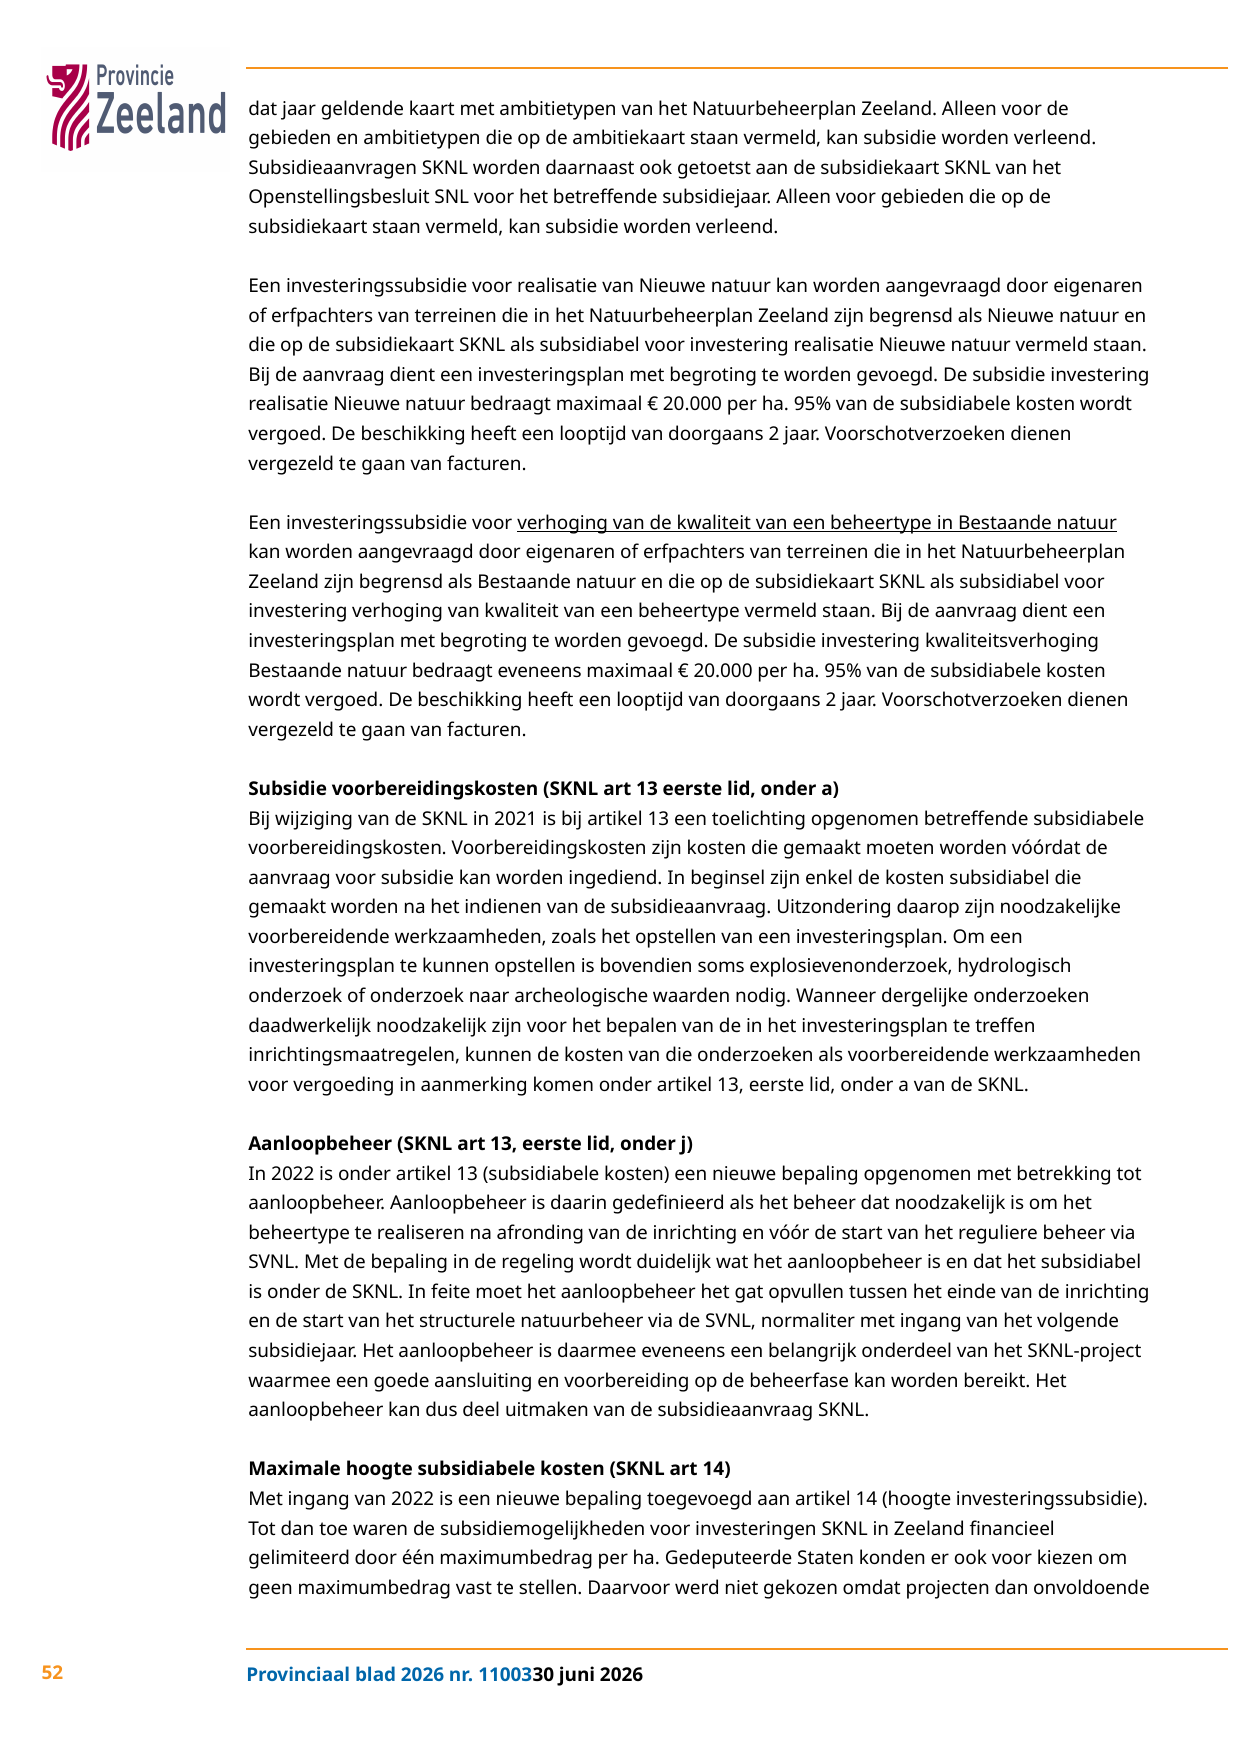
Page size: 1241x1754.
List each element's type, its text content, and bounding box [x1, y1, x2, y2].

text Subsidie voorbereidingskosten (SKNL art 13 eerste lid, onder a) [248, 775, 1152, 801]
text Met ingang van 2022 is een nieuwe bepaling toegevoegd aan artikel 14 (hoogte investeringssubsidie). Tot dan toe waren de subsidiemogelijkheden voor investeringen SKNL in Zeeland financieel gelimiteerd door één maximumbedrag per ha. Gedeputeerde Staten konden er ook voor kiezen om geen maximumbedrag vast te stellen. Daarvoor werd niet gekozen omdat projecten dan onvoldoende [248, 1485, 1152, 1600]
text In 2022 is onder artikel 13 (subsidiabele kosten) een nieuwe bepaling opgenomen met betrekking tot aanloopbeheer. Aanloopbeheer is daarin gedefinieerd als het beheer dat noodzakelijk is om het beheertype te realiseren na afronding van de inrichting en vóór de start van het reguliere beheer via SVNL. Met de bepaling in de regeling wordt duidelijk wat het aanloopbeheer is en dat het subsidiabel is onder de SKNL. In feite moet het aanloopbeheer het gat opvullen tussen het einde van de inrichting en de start van het structurele natuurbeheer via de SVNL, normaliter met ingang van het volgende subsidiejaar. Het aanloopbeheer is daarmee eveneens een belangrijk onderdeel van het SKNL-project waarmee een goede aansluiting en voorbereiding op de beheerfase kan worden bereikt. Het aanloopbeheer kan dus deel uitmaken van de subsidieaanvraag SKNL. [248, 1160, 1152, 1422]
picture [41, 47, 231, 172]
text Een investeringssubsidie voor realisatie van Nieuwe natuur kan worden aangevraagd door eigenaren of erfpachters van terreinen die in het Natuurbeheerplan Zeeland zijn begrensd als Nieuwe natuur en die op de subsidiekaart SKNL als subsidiabel voor investering realisatie Nieuwe natuur vermeld staan. Bij de aanvraag dient een investeringsplan met begroting te worden gevoegd. De subsidie investering realisatie Nieuwe natuur bedraagt maximaal € 20.000 per ha. 95% van de subsidiabele kosten wordt vergoed. De beschikking heeft een looptijd van doorgaans 2 jaar. Voorschotverzoeken dienen vergezeld te gaan van facturen. [248, 272, 1152, 476]
text Subsidieaanvragen SKNL worden daarnaast ook getoetst aan de subsidiekaart SKNL van het Openstellingsbesluit SNL voor het betreffende subsidiejaar. Alleen voor gebieden die op de subsidiekaart staan vermeld, kan subsidie worden verleend. [248, 154, 1152, 239]
text Aanloopbeheer (SKNL art 13, eerste lid, onder j) [248, 1130, 1152, 1156]
text Maximale hoogte subsidiabele kosten (SKNL art 14) [248, 1456, 1152, 1481]
text Een investeringssubsidie voor verhoging van de kwaliteit van een beheertype in Bestaande natuur kan worden aangevraagd door eigenaren of erfpachters van terreinen die in het Natuurbeheerplan Zeeland zijn begrensd als Bestaande natuur en die op de subsidiekaart SKNL als subsidiabel voor investering verhoging van kwaliteit van een beheertype vermeld staan. Bij de aanvraag dient een investeringsplan met begroting te worden gevoegd. De subsidie investering kwaliteitsverhoging Bestaande natuur bedraagt eveneens maximaal € 20.000 per ha. 95% van de subsidiabele kosten wordt vergoed. De beschikking heeft een looptijd van doorgaans 2 jaar. Voorschotverzoeken dienen vergezeld te gaan van facturen. [248, 509, 1152, 742]
text dat jaar geldende kaart met ambitietypen van het Natuurbeheerplan Zeeland. Alleen voor de gebieden en ambitietypen die op de ambitiekaart staan vermeld, kan subsidie worden verleend. [248, 95, 1152, 150]
text Bij wijziging van de SKNL in 2021 is bij artikel 13 een toelichting opgenomen betreffende subsidiabele voorbereidingskosten. Voorbereidingskosten zijn kosten die gemaakt moeten worden vóórdat de aanvraag voor subsidie kan worden ingediend. In beginsel zijn enkel de kosten subsidiabel die gemaakt worden na het indienen van de subsidieaanvraag. Uitzondering daarop zijn noodzakelijke voorbereidende werkzaamheden, zoals het opstellen van een investeringsplan. Om een investeringsplan te kunnen opstellen is bovendien soms explosievenonderzoek, hydrologisch onderzoek of onderzoek naar archeologische waarden nodig. Wanneer dergelijke onderzoeken daadwerkelijk noodzakelijk zijn voor het bepalen van de in het investeringsplan te treffen inrichtingsmaatregelen, kunnen de kosten van die onderzoeken als voorbereidende werkzaamheden voor vergoeding in aanmerking komen onder artikel 13, eerste lid, onder a van de SKNL. [248, 805, 1152, 1097]
